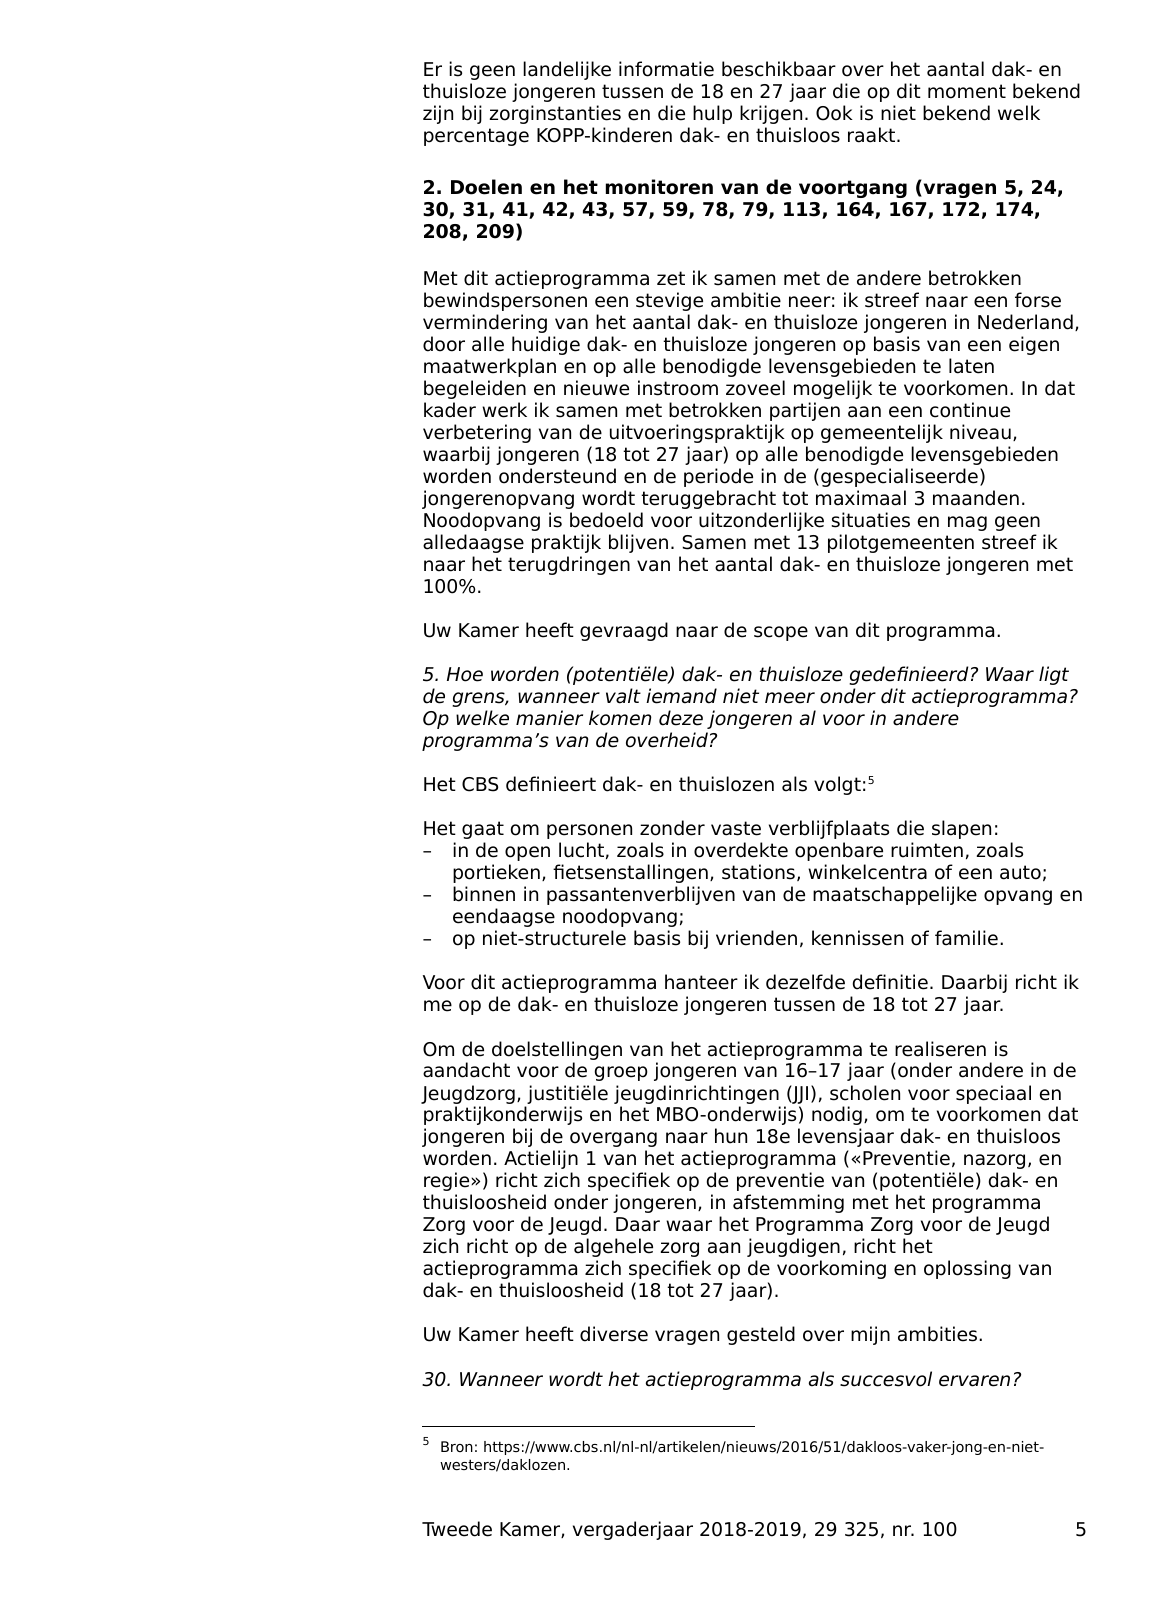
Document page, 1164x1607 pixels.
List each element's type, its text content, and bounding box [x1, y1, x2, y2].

subtitle 2. Doelen en het monitoren van de voortgang (vragen 5, 24, 30, 31, 41, 42, 43, 57, 59, 78, 79, 113, 164, 167, 172, 174, 208, 209) [422, 177, 1087, 243]
text 30. Wanneer wordt het actieprogramma als succesvol ervaren? [422, 1368, 1087, 1391]
text – op niet-structurele basis bij vrienden, kennissen of familie. [422, 928, 1087, 950]
text – in de open lucht, zoals in overdekte openbare ruimten, zoals portieken, fietsenstallingen, stations, winkelcentra of een auto; [422, 840, 1087, 884]
text Uw Kamer heeft gevraagd naar de scope van dit programma. [422, 620, 1087, 642]
text – binnen in passantenverblijven van de maatschappelijke opvang en eendaagse noodopvang; [422, 884, 1087, 928]
text Bron: https://www.cbs.nl/nl-nl/artikelen/nieuws/2016/51/dakloos-vaker-jong-en-niet-westers/daklozen. [422, 1435, 1087, 1474]
text Met dit actieprogramma zet ik samen met de andere betrokken bewindspersonen een stevige ambitie neer: ik streef naar een forse vermindering van het aantal dak- en thuisloze jongeren in Nederland, door alle huidige dak- en thuisloze jongeren op basis van een eigen maatwerkplan en op alle benodigde levensgebieden te laten begeleiden en nieuwe instroom zoveel mogelijk te voorkomen. In dat kader werk ik samen met betrokken partijen aan een continue verbetering van de uitvoeringspraktijk op gemeentelijk niveau, waarbij jongeren (18 tot 27 jaar) op alle benodigde levensgebieden worden ondersteund en de periode in de (gespecialiseerde) jongerenopvang wordt teruggebracht tot maximaal 3 maanden. Noodopvang is bedoeld voor uitzonderlijke situaties en mag geen alledaagse praktijk blijven. Samen met 13 pilotgemeenten streef ik naar het terugdringen van het aantal dak- en thuisloze jongeren met 100%. [422, 268, 1087, 598]
text 5. Hoe worden (potentiële) dak- en thuisloze gedefinieerd? Waar ligt de grens, wanneer valt iemand niet meer onder dit actieprogramma? Op welke manier komen deze jongeren al voor in andere programma’s van de overheid? [422, 664, 1087, 752]
text Uw Kamer heeft diverse vragen gesteld over mijn ambities. [422, 1324, 1087, 1346]
text Om de doelstellingen van het actieprogramma te realiseren is aandacht voor de groep jongeren van 16–17 jaar (onder andere in de Jeugdzorg, justitiële jeugdinrichtingen (JJI), scholen voor speciaal en praktijkonderwijs en het MBO-onderwijs) nodig, om te voorkomen dat jongeren bij de overgang naar hun 18e levensjaar dak- en thuisloos worden. Actielijn 1 van het actieprogramma («Preventie, nazorg, en regie») richt zich specifiek op de preventie van (potentiële) dak- en thuisloosheid onder jongeren, in afstemming met het programma Zorg voor de Jeugd. Daar waar het Programma Zorg voor de Jeugd zich richt op de algehele zorg aan jeugdigen, richt het actieprogramma zich specifiek op de voorkoming en oplossing van dak- en thuisloosheid (18 tot 27 jaar). [422, 1038, 1087, 1302]
text Het gaat om personen zonder vaste verblijfplaats die slapen: [422, 818, 1087, 840]
text Er is geen landelijke informatie beschikbaar over het aantal dak- en thuisloze jongeren tussen de 18 en 27 jaar die op dit moment bekend zijn bij zorginstanties en die hulp krijgen. Ook is niet bekend welk percentage KOPP-kinderen dak- en thuisloos raakt. [422, 59, 1087, 147]
text Voor dit actieprogramma hanteer ik dezelfde definitie. Daarbij richt ik me op de dak- en thuisloze jongeren tussen de 18 tot 27 jaar. [422, 972, 1087, 1016]
text Het CBS definieert dak- en thuislozen als volgt: [422, 774, 1087, 796]
